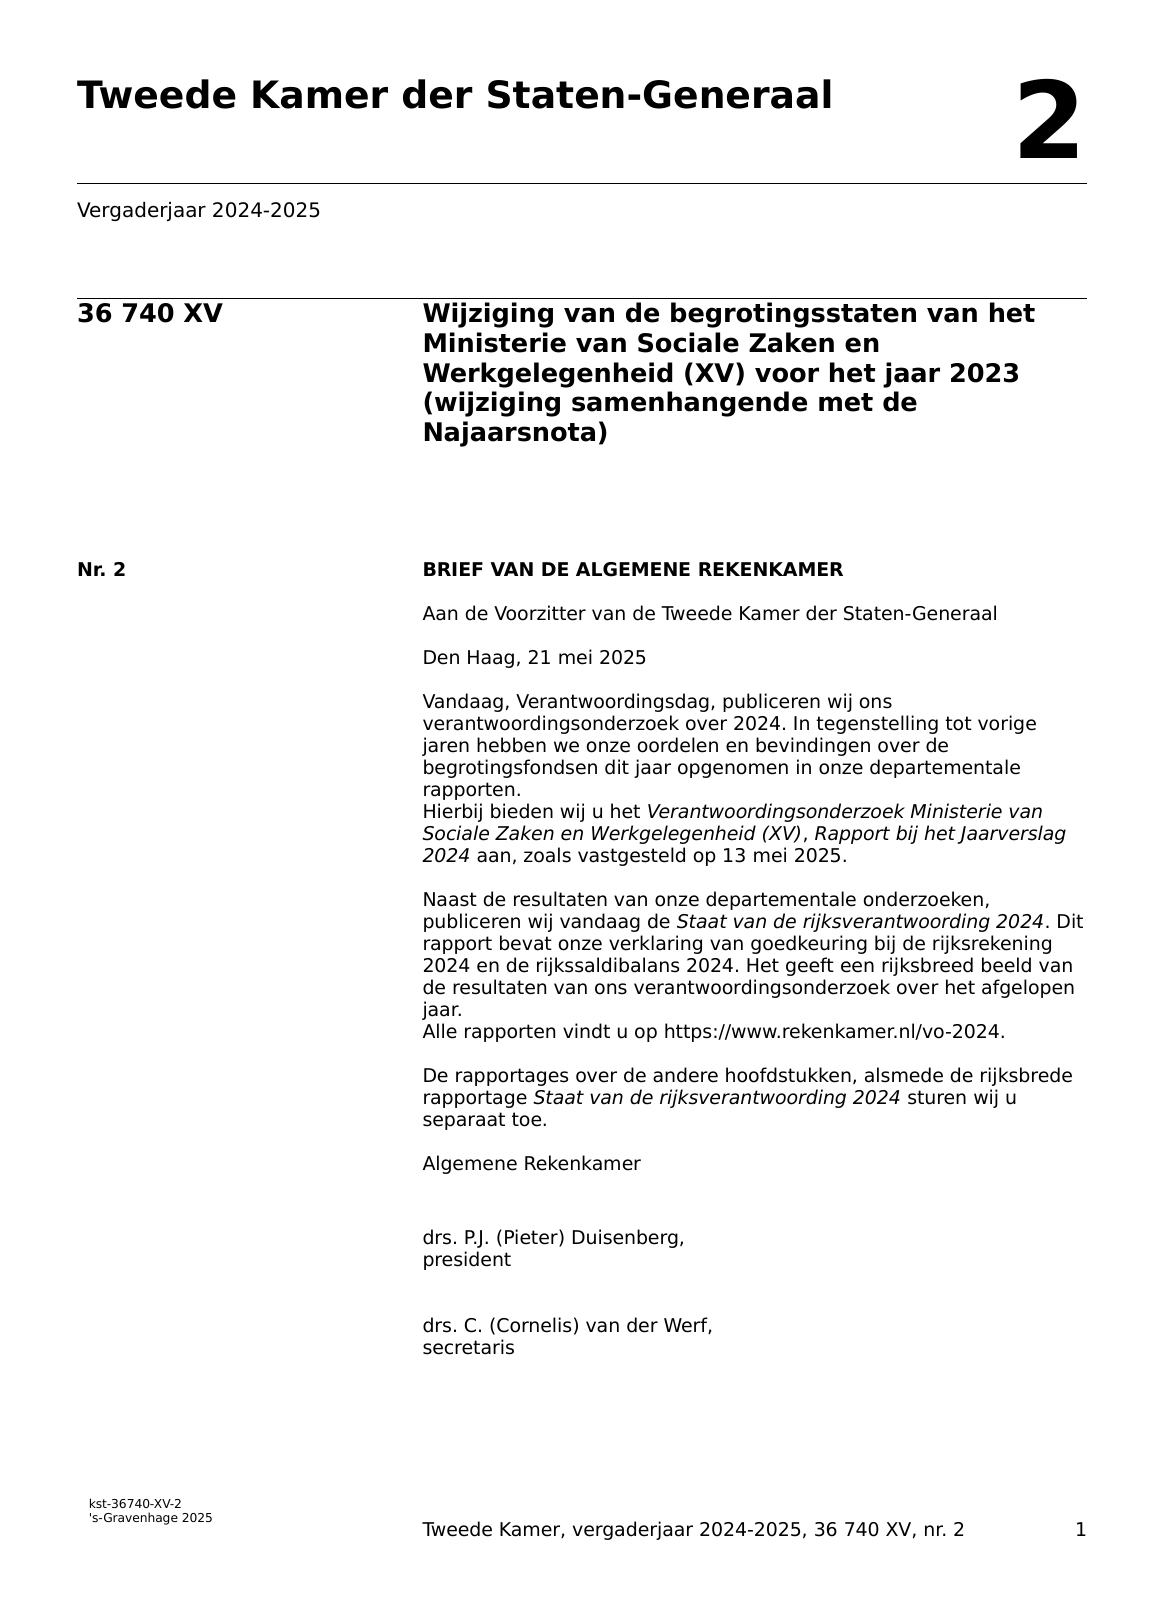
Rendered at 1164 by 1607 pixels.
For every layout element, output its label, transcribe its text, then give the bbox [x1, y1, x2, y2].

text drs. C. (Cornelis) van der Werf, secretaris [422, 1293, 1087, 1359]
text De rapportages over de andere hoofdstukken, alsmede de rijksbrede rapportage Staat van de rijksverantwoording 2024 sturen wij u separaat toe. [422, 1065, 1087, 1131]
text kst-36740-XV-2 [88, 1497, 323, 1511]
subtitle Nr. 2 BRIEF VAN DE ALGEMENE REKENKAMER [77, 558, 1087, 580]
text 's-Gravenhage 2025 [88, 1511, 323, 1525]
text drs. P.J. (Pieter) Duisenberg, president [422, 1205, 1087, 1271]
subtitle 36 740 XV Wijziging van de begrotingsstaten van het Ministerie van Sociale Zaken en Werkgelegenheid (XV) voor het jaar 2023 (wijziging samenhangende met de Najaarsnota) [77, 299, 1087, 447]
text Alle rapporten vindt u op https://www.rekenkamer.nl/vo-2024. [422, 1021, 1087, 1043]
table_header 2 [886, 59, 1087, 183]
text Den Haag, 21 mei 2025 [422, 647, 1087, 669]
text Algemene Rekenkamer [422, 1153, 1087, 1175]
text Aan de Voorzitter van de Tweede Kamer der Staten-Generaal [422, 603, 1087, 624]
text Vandaag, Verantwoordingsdag, publiceren wij ons verantwoordingsonderzoek over 2024. In tegenstelling tot vorige jaren hebben we onze oordelen en bevindingen over de begrotingsfondsen dit jaar opgenomen in onze departementale rapporten. [422, 691, 1087, 801]
table_cell Vergaderjaar 2024-2025 [77, 184, 1087, 298]
table_header Tweede Kamer der Staten-Generaal [77, 59, 886, 183]
text Naast de resultaten van onze departementale onderzoeken, publiceren wij vandaag de Staat van de rijksverantwoording 2024. Dit rapport bevat onze verklaring van goedkeuring bij de rijksrekening 2024 en de rijkssaldibalans 2024. Het geeft een rijksbreed beeld van de resultaten van ons verantwoordingsonderzoek over het afgelopen jaar. [422, 889, 1087, 1021]
text Hierbij bieden wij u het Verantwoordingsonderzoek Ministerie van Sociale Zaken en Werkgelegenheid (XV), Rapport bij het Jaarverslag 2024 aan, zoals vastgesteld op 13 mei 2025. [422, 801, 1087, 867]
